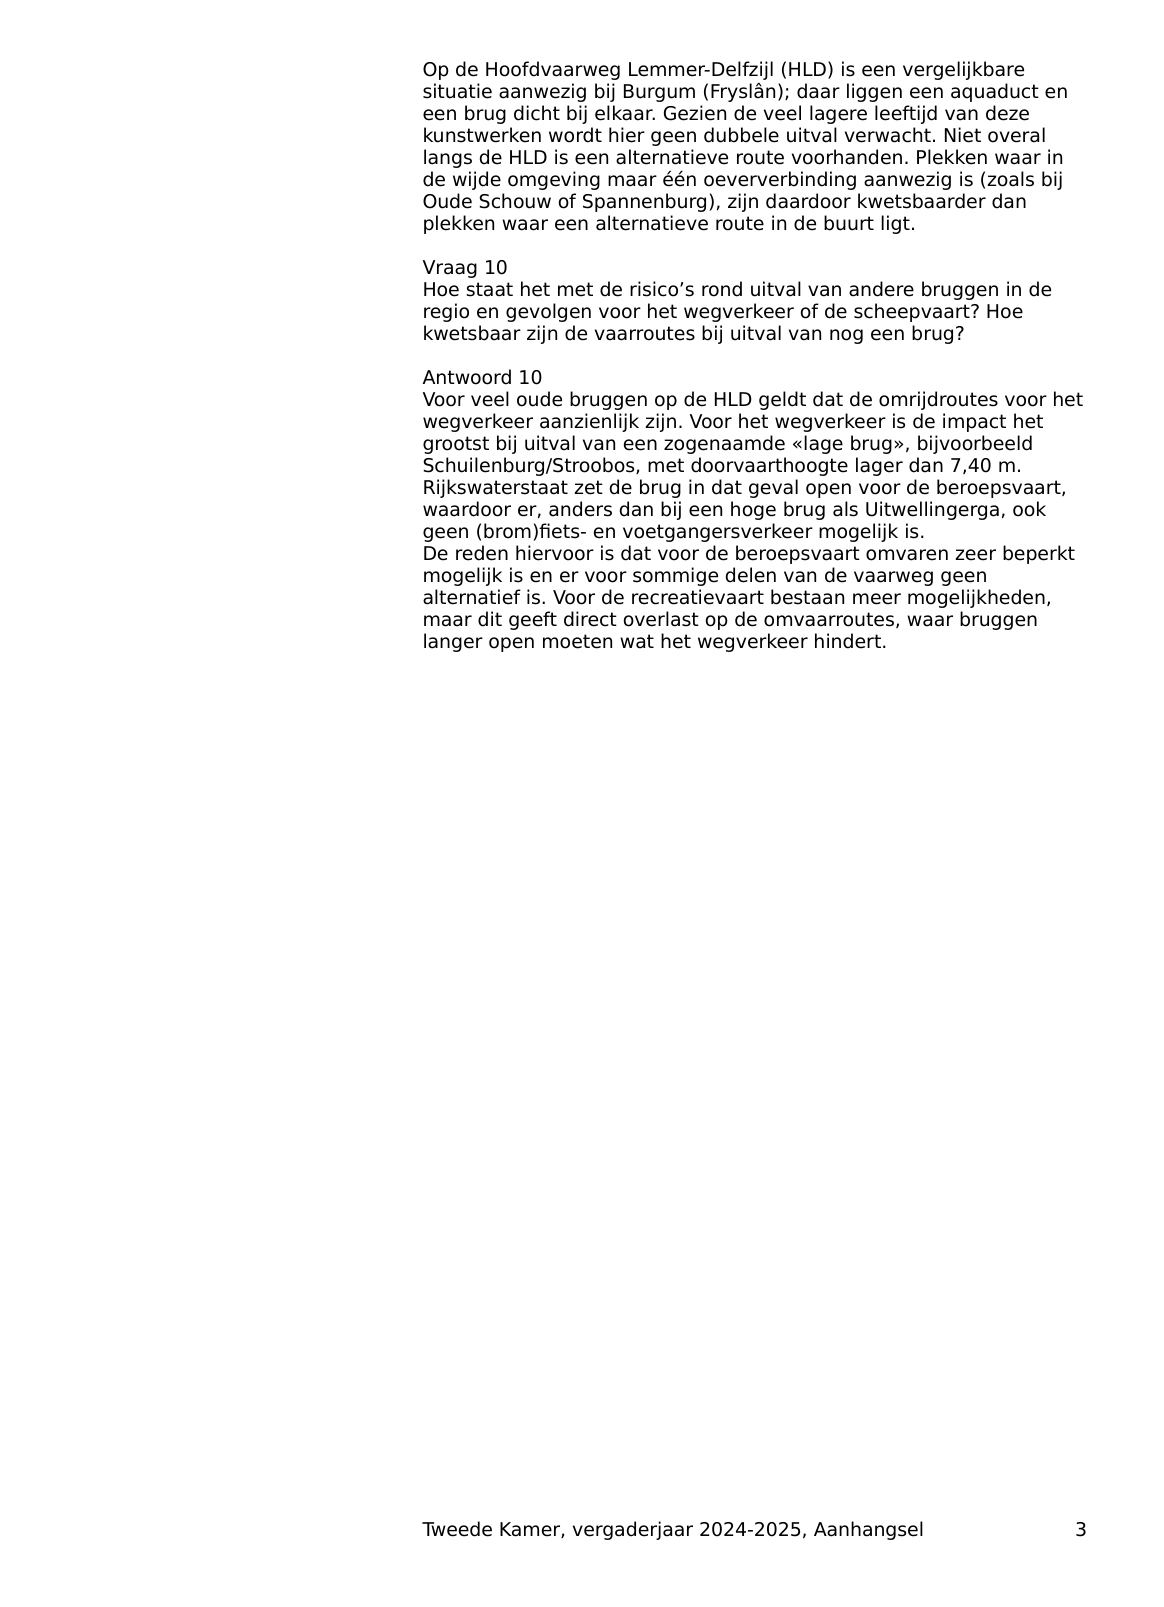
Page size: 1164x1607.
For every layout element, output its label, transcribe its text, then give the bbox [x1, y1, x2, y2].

text Hoe staat het met de risico’s rond uitval van andere bruggen in de regio en gevolgen voor het wegverkeer of de scheepvaart? Hoe kwetsbaar zijn de vaarroutes bij uitval van nog een brug? [422, 279, 1087, 345]
text Op de Hoofdvaarweg Lemmer-Delfzijl (HLD) is een vergelijkbare situatie aanwezig bij Burgum (Fryslân); daar liggen een aquaduct en een brug dicht bij elkaar. Gezien de veel lagere leeftijd van deze kunstwerken wordt hier geen dubbele uitval verwacht. Niet overal langs de HLD is een alternatieve route voorhanden. Plekken waar in de wijde omgeving maar één oeververbinding aanwezig is (zoals bij Oude Schouw of Spannenburg), zijn daardoor kwetsbaarder dan plekken waar een alternatieve route in de buurt ligt. [422, 59, 1087, 235]
text Vraag 10 [422, 257, 1087, 279]
text Voor veel oude bruggen op de HLD geldt dat de omrijdroutes voor het wegverkeer aanzienlijk zijn. Voor het wegverkeer is de impact het grootst bij uitval van een zogenaamde «lage brug», bijvoorbeeld Schuilenburg/Stroobos, met doorvaarthoogte lager dan 7,40 m. Rijkswaterstaat zet de brug in dat geval open voor de beroepsvaart, waardoor er, anders dan bij een hoge brug als Uitwellingerga, ook geen (brom)fiets- en voetgangersverkeer mogelijk is. [422, 389, 1087, 543]
text Antwoord 10 [422, 367, 1087, 389]
text De reden hiervoor is dat voor de beroepsvaart omvaren zeer beperkt mogelijk is en er voor sommige delen van de vaarweg geen alternatief is. Voor de recreatievaart bestaan meer mogelijkheden, maar dit geeft direct overlast op de omvaarroutes, waar bruggen langer open moeten wat het wegverkeer hindert. [422, 543, 1087, 653]
